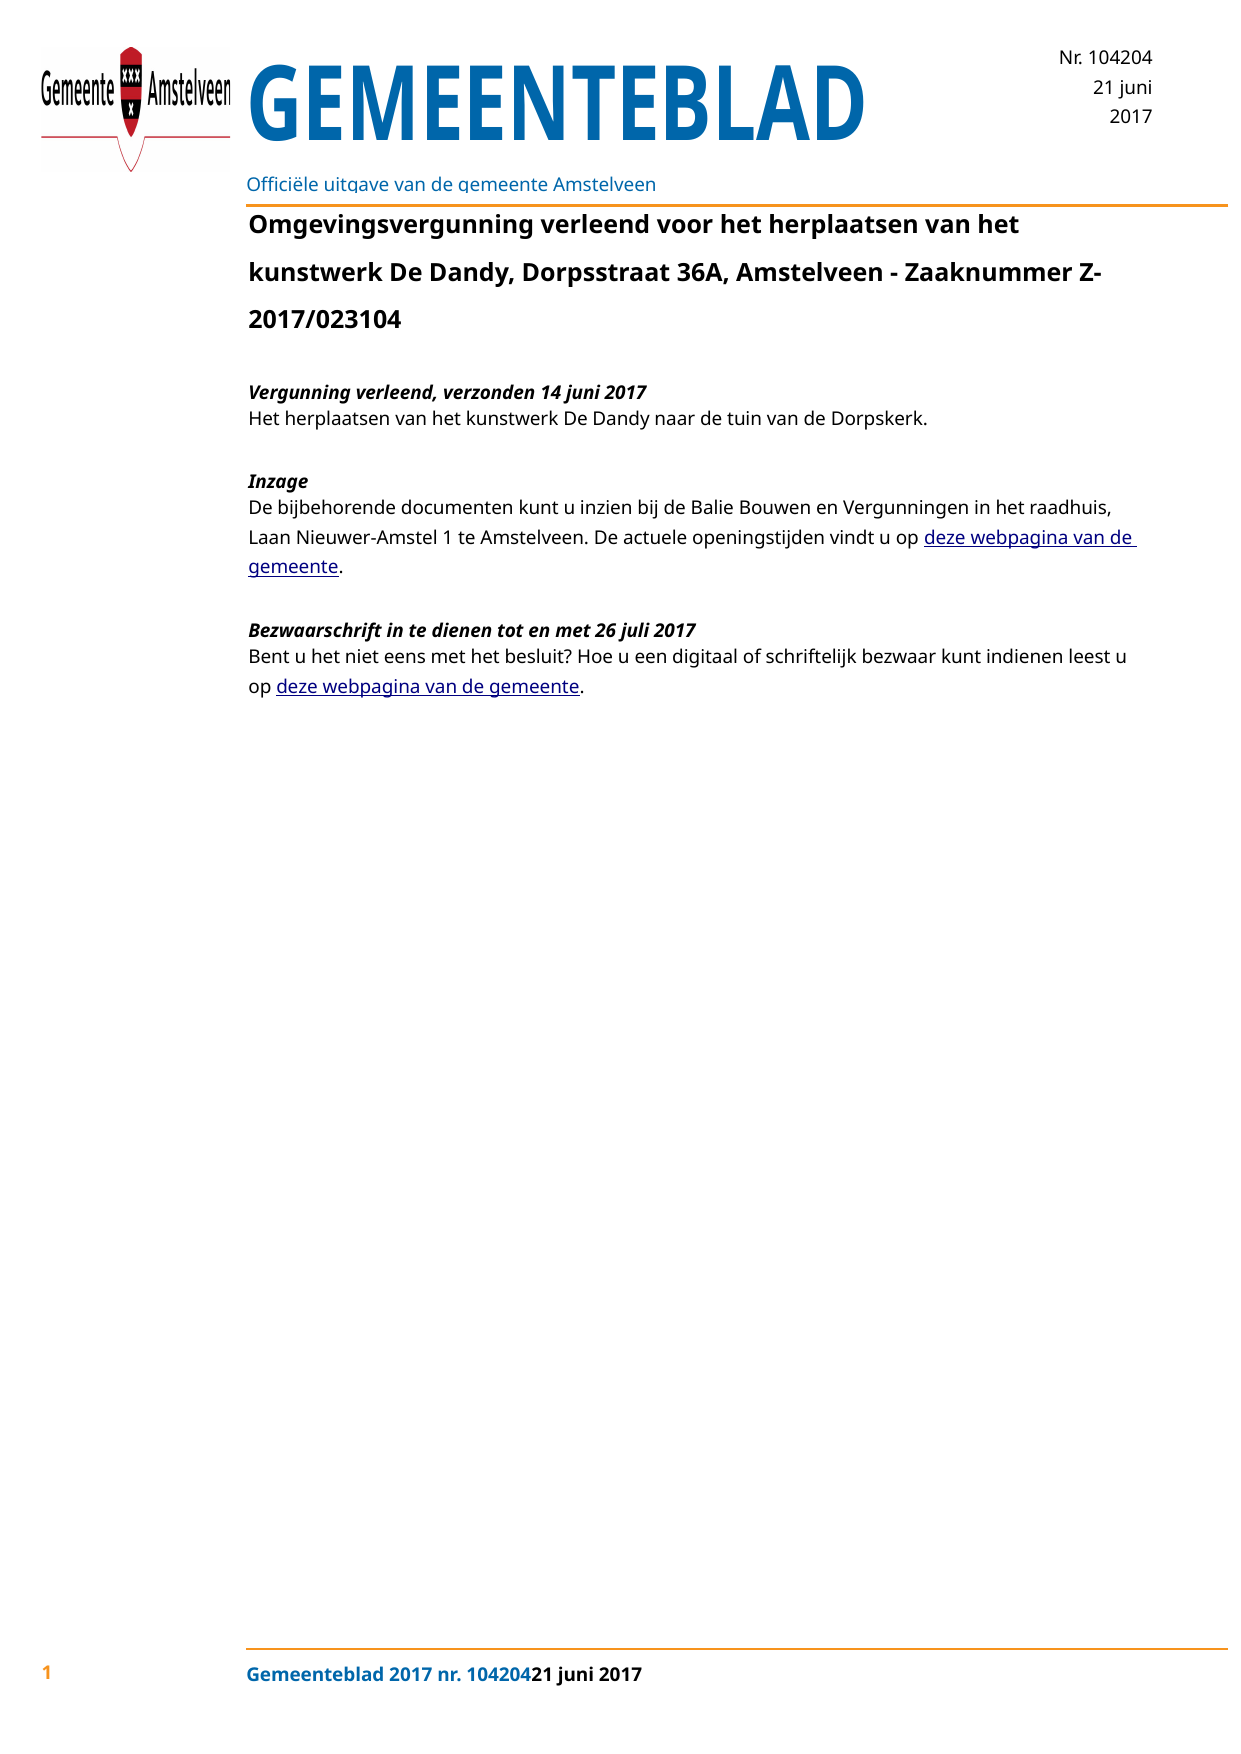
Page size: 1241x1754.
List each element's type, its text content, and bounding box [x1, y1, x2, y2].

text Omgevingsvergunning verleend voor het herplaatsen van het kunstwerk De Dandy, Dorpsstraat 36A, Amstelveen - Zaaknummer Z-2017/023104 [248, 207, 1152, 336]
text Vergunning verleend, verzonden 14 juni 2017 [248, 379, 1152, 405]
text Bent u het niet eens met het besluit? Hoe u een digitaal of schriftelijk bezwaar kunt indienen leest u op deze webpagina van de gemeente. [248, 643, 1152, 699]
text De bijbehorende documenten kunt u inzien bij de Balie Bouwen en Vergunningen in het raadhuis, Laan Nieuwer-Amstel 1 te Amstelveen. De actuele openingstijden vindt u op deze webpagina van de gemeente. [248, 494, 1152, 579]
text Het herplaatsen van het kunstwerk De Dandy naar de tuin van de Dorpskerk. [248, 405, 1152, 431]
picture [41, 47, 231, 172]
text Bezwaarschrift in te dienen tot en met 26 juli 2017 [248, 618, 1152, 643]
text Inzage [248, 469, 1152, 494]
